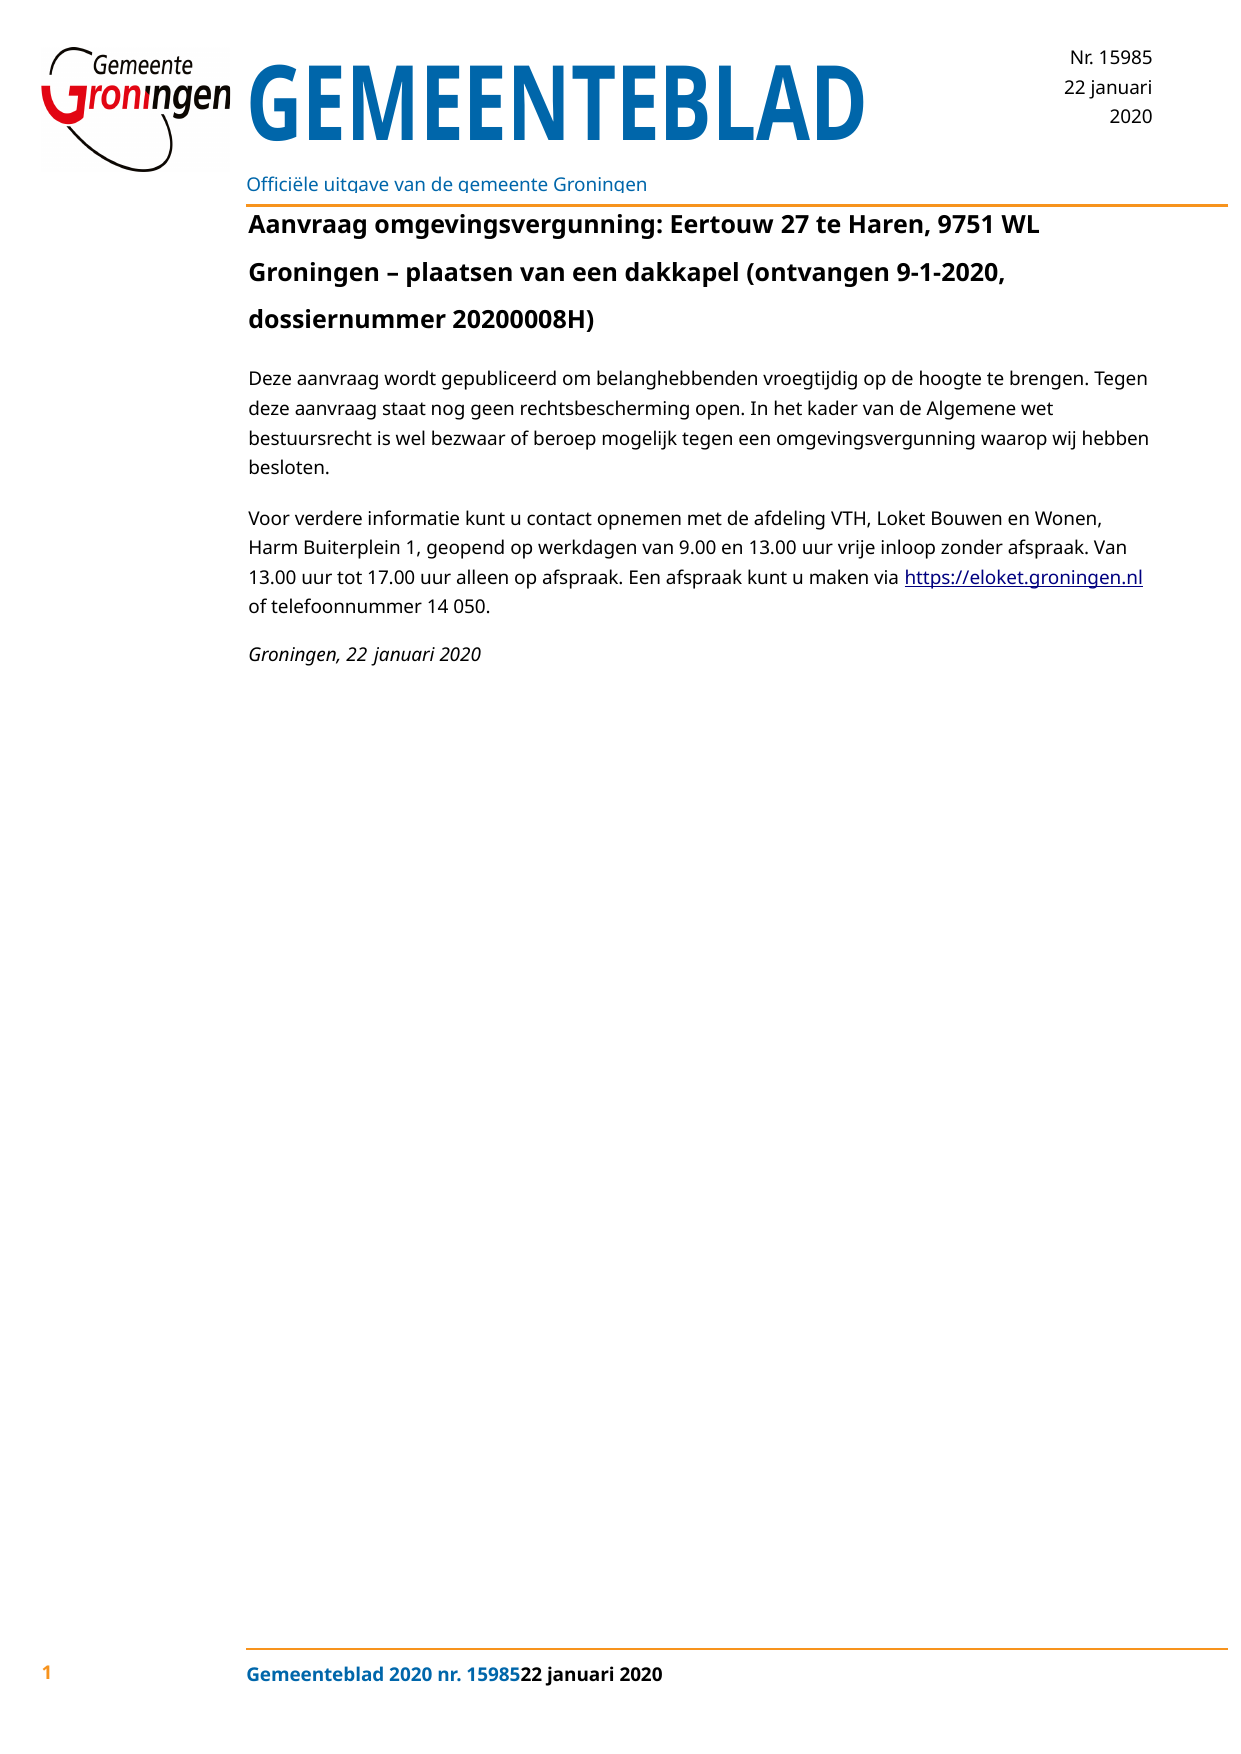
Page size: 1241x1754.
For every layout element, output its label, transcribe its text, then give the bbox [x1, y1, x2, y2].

text Deze aanvraag wordt gepubliceerd om belanghebbenden vroegtijdig op de hoogte te brengen. Tegen deze aanvraag staat nog geen rechtsbescherming open. In het kader van de Algemene wet bestuursrecht is wel bezwaar of beroep mogelijk tegen een omgevingsvergunning waarop wij hebben besloten. [248, 366, 1152, 480]
picture [41, 47, 231, 172]
text Aanvraag omgevingsvergunning: Eertouw 27 te Haren, 9751 WL Groningen – plaatsen van een dakkapel (ontvangen 9-1-2020, dossiernummer 20200008H) [248, 207, 1152, 336]
text Groningen, 22 januari 2020 [248, 641, 1152, 667]
text Voor verdere informatie kunt u contact opnemen met de afdeling VTH, Loket Bouwen en Wonen, Harm Buiterplein 1, geopend op werkdagen van 9.00 en 13.00 uur vrije inloop zonder afspraak. Van 13.00 uur tot 17.00 uur alleen op afspraak. Een afspraak kunt u maken via https://eloket.groningen.nl of telefoonnummer 14 050. [248, 505, 1152, 619]
